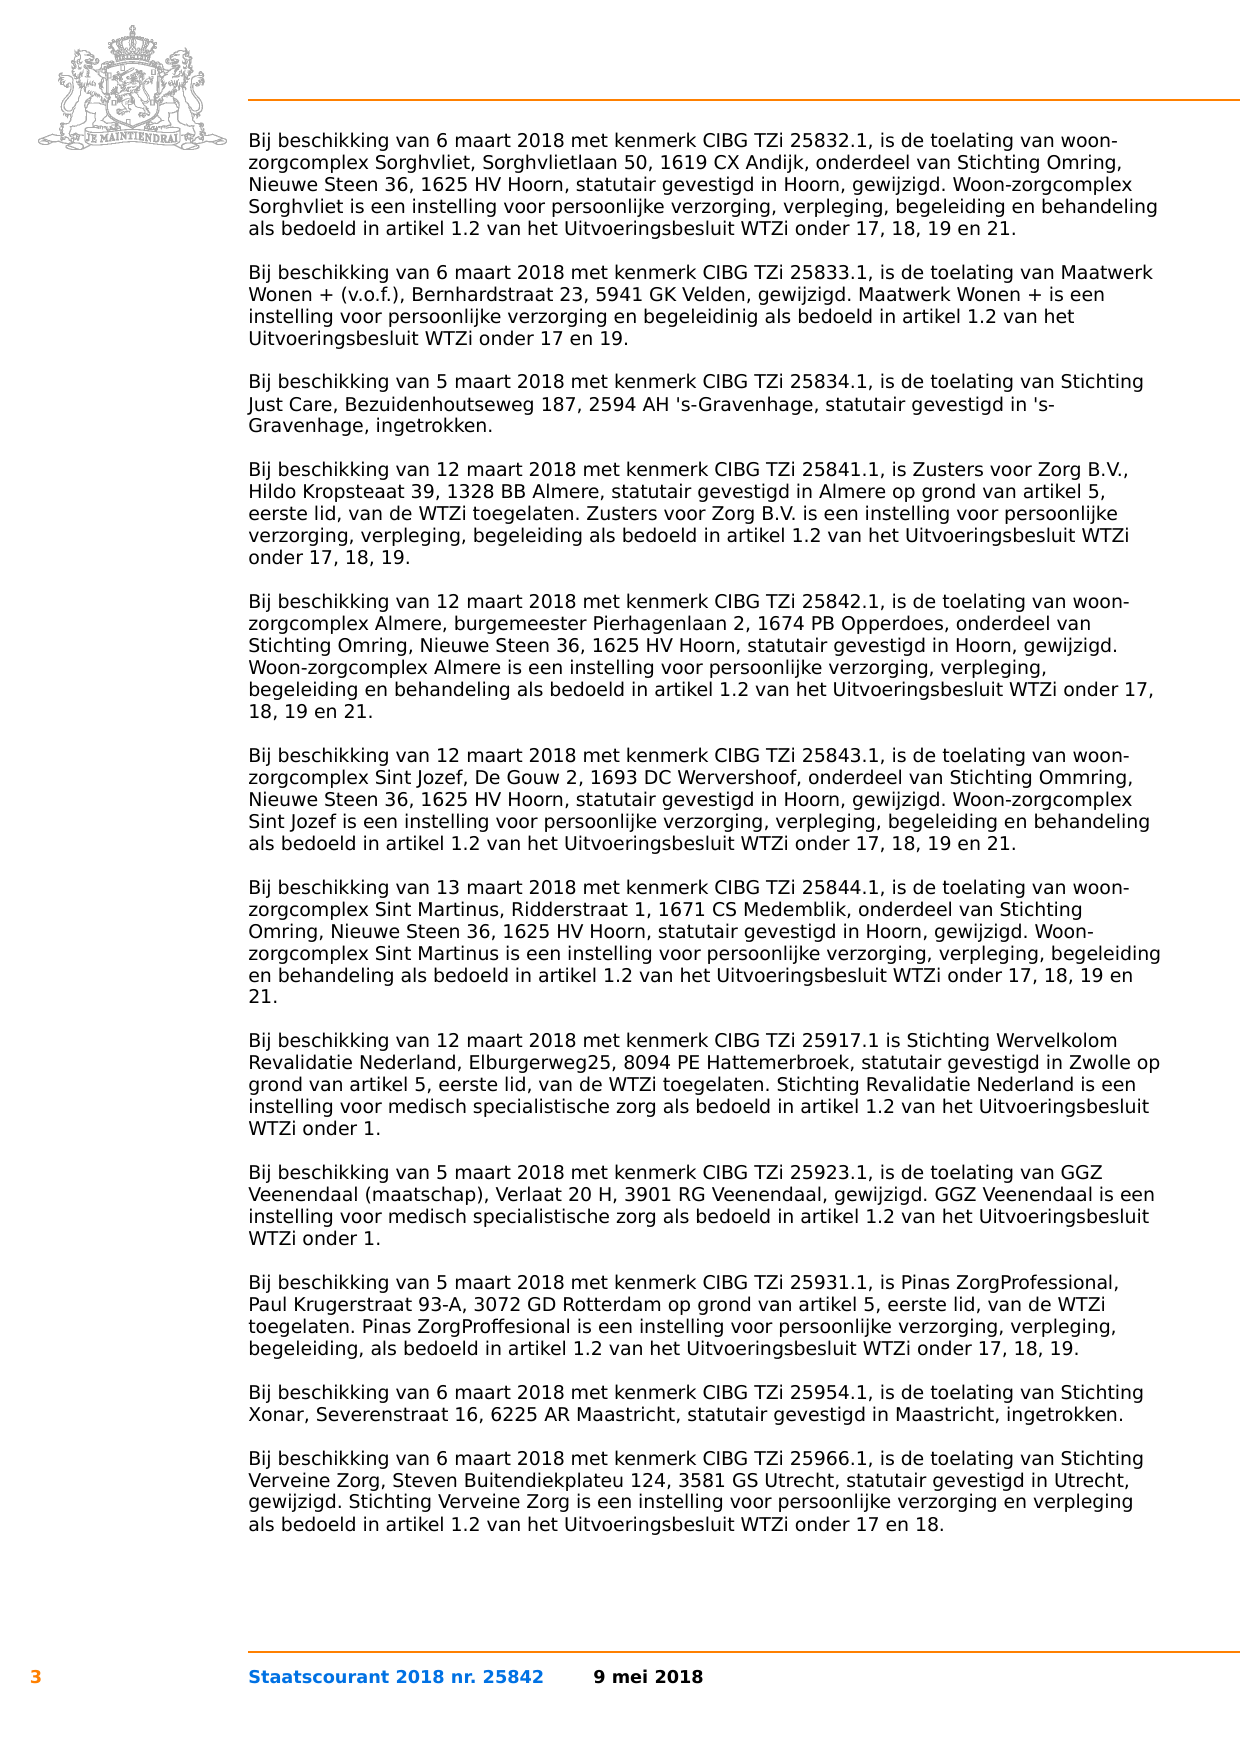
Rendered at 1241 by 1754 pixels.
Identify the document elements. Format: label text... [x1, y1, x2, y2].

text Bij beschikking van 12 maart 2018 met kenmerk CIBG TZi 25843.1, is de toelating van woon-zorgcomplex Sint Jozef, De Gouw 2, 1693 DC Wervershoof, onderdeel van Stichting Ommring, Nieuwe Steen 36, 1625 HV Hoorn, statutair gevestigd in Hoorn, gewijzigd. Woon-zorgcomplex Sint Jozef is een instelling voor persoonlijke verzorging, verpleging, begeleiding en behandeling als bedoeld in artikel 1.2 van het Uitvoeringsbesluit WTZi onder 17, 18, 19 en 21. [248, 745, 1163, 855]
text Bij beschikking van 12 maart 2018 met kenmerk CIBG TZi 25917.1 is Stichting Wervelkolom Revalidatie Nederland, Elburgerweg25, 8094 PE Hattemerbroek, statutair gevestigd in Zwolle op grond van artikel 5, eerste lid, van de WTZi toegelaten. Stichting Revalidatie Nederland is een instelling voor medisch specialistische zorg als bedoeld in artikel 1.2 van het Uitvoeringsbesluit WTZi onder 1. [248, 1030, 1163, 1140]
text Bij beschikking van 6 maart 2018 met kenmerk CIBG TZi 25954.1, is de toelating van Stichting Xonar, Severenstraat 16, 6225 AR Maastricht, statutair gevestigd in Maastricht, ingetrokken. [248, 1382, 1163, 1426]
text Bij beschikking van 6 maart 2018 met kenmerk CIBG TZi 25966.1, is de toelating van Stichting Verveine Zorg, Steven Buitendiekplateu 124, 3581 GS Utrecht, statutair gevestigd in Utrecht, gewijzigd. Stichting Verveine Zorg is een instelling voor persoonlijke verzorging en verpleging als bedoeld in artikel 1.2 van het Uitvoeringsbesluit WTZi onder 17 en 18. [248, 1447, 1163, 1535]
text Bij beschikking van 5 maart 2018 met kenmerk CIBG TZi 25834.1, is de toelating van Stichting Just Care, Bezuidenhoutseweg 187, 2594 AH 's-Gravenhage, statutair gevestigd in 's-Gravenhage, ingetrokken. [248, 371, 1163, 437]
text Bij beschikking van 12 maart 2018 met kenmerk CIBG TZi 25842.1, is de toelating van woon-zorgcomplex Almere, burgemeester Pierhagenlaan 2, 1674 PB Opperdoes, onderdeel van Stichting Omring, Nieuwe Steen 36, 1625 HV Hoorn, statutair gevestigd in Hoorn, gewijzigd. Woon-zorgcomplex Almere is een instelling voor persoonlijke verzorging, verpleging, begeleiding en behandeling als bedoeld in artikel 1.2 van het Uitvoeringsbesluit WTZi onder 17, 18, 19 en 21. [248, 591, 1163, 723]
text Bij beschikking van 13 maart 2018 met kenmerk CIBG TZi 25844.1, is de toelating van woon-zorgcomplex Sint Martinus, Ridderstraat 1, 1671 CS Medemblik, onderdeel van Stichting Omring, Nieuwe Steen 36, 1625 HV Hoorn, statutair gevestigd in Hoorn, gewijzigd. Woon-zorgcomplex Sint Martinus is een instelling voor persoonlijke verzorging, verpleging, begeleiding en behandeling als bedoeld in artikel 1.2 van het Uitvoeringsbesluit WTZi onder 17, 18, 19 en 21. [248, 877, 1163, 1008]
text Bij beschikking van 5 maart 2018 met kenmerk CIBG TZi 25923.1, is de toelating van GGZ Veenendaal (maatschap), Verlaat 20 H, 3901 RG Veenendaal, gewijzigd. GGZ Veenendaal is een instelling voor medisch specialistische zorg als bedoeld in artikel 1.2 van het Uitvoeringsbesluit WTZi onder 1. [248, 1162, 1163, 1250]
text Bij beschikking van 5 maart 2018 met kenmerk CIBG TZi 25931.1, is Pinas ZorgProfessional, Paul Krugerstraat 93-A, 3072 GD Rotterdam op grond van artikel 5, eerste lid, van de WTZi toegelaten. Pinas ZorgProffesional is een instelling voor persoonlijke verzorging, verpleging, begeleiding, als bedoeld in artikel 1.2 van het Uitvoeringsbesluit WTZi onder 17, 18, 19. [248, 1272, 1163, 1360]
text Bij beschikking van 12 maart 2018 met kenmerk CIBG TZi 25841.1, is Zusters voor Zorg B.V., Hildo Kropsteaat 39, 1328 BB Almere, statutair gevestigd in Almere op grond van artikel 5, eerste lid, van de WTZi toegelaten. Zusters voor Zorg B.V. is een instelling voor persoonlijke verzorging, verpleging, begeleiding als bedoeld in artikel 1.2 van het Uitvoeringsbesluit WTZi onder 17, 18, 19. [248, 459, 1163, 569]
picture [38, 25, 227, 150]
text Bij beschikking van 6 maart 2018 met kenmerk CIBG TZi 25833.1, is de toelating van Maatwerk Wonen + (v.o.f.), Bernhardstraat 23, 5941 GK Velden, gewijzigd. Maatwerk Wonen + is een instelling voor persoonlijke verzorging en begeleidinig als bedoeld in artikel 1.2 van het Uitvoeringsbesluit WTZi onder 17 en 19. [248, 262, 1163, 349]
text Bij beschikking van 6 maart 2018 met kenmerk CIBG TZi 25832.1, is de toelating van woon-zorgcomplex Sorghvliet, Sorghvlietlaan 50, 1619 CX Andijk, onderdeel van Stichting Omring, Nieuwe Steen 36, 1625 HV Hoorn, statutair gevestigd in Hoorn, gewijzigd. Woon-zorgcomplex Sorghvliet is een instelling voor persoonlijke verzorging, verpleging, begeleiding en behandeling als bedoeld in artikel 1.2 van het Uitvoeringsbesluit WTZi onder 17, 18, 19 en 21. [248, 130, 1163, 240]
